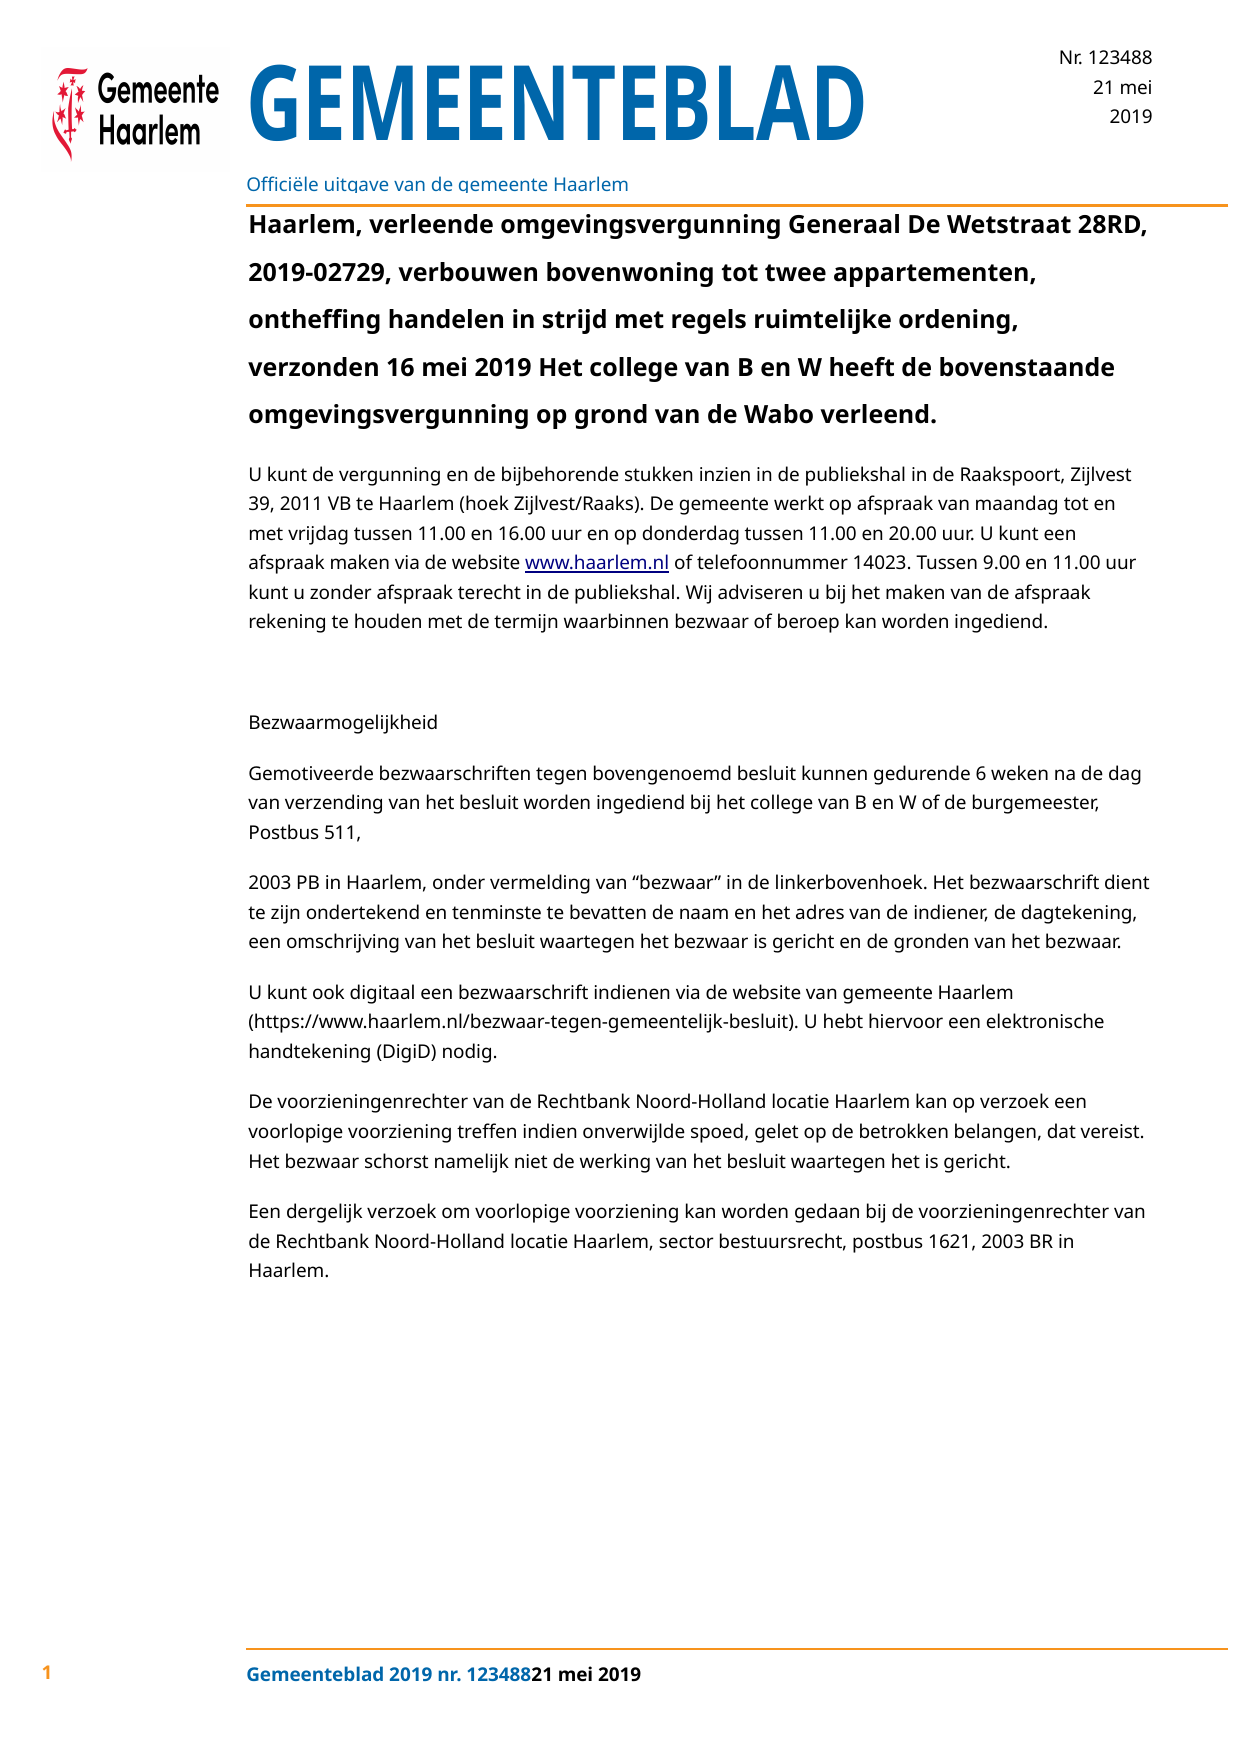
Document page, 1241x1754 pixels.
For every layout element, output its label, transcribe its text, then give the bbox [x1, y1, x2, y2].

text U kunt de vergunning en de bijbehorende stukken inzien in de publiekshal in de Raakspoort, Zijlvest 39, 2011 VB te Haarlem (hoek Zijlvest/Raaks). De gemeente werkt op afspraak van maandag tot en met vrijdag tussen 11.00 en 16.00 uur en op donderdag tussen 11.00 en 20.00 uur. U kunt een afspraak maken via de website www.haarlem.nl of telefoonnummer 14023. Tussen 9.00 en 11.00 uur kunt u zonder afspraak terecht in de publiekshal. Wij adviseren u bij het maken van de afspraak rekening te houden met de termijn waarbinnen bezwaar of beroep kan worden ingediend. [248, 461, 1152, 634]
text Gemotiveerde bezwaarschriften tegen bovengenoemd besluit kunnen gedurende 6 weken na de dag van verzending van het besluit worden ingediend bij het college van B en W of de burgemeester, Postbus 511, [248, 760, 1152, 845]
text U kunt ook digitaal een bezwaarschrift indienen via de website van gemeente Haarlem (https://www.haarlem.nl/bezwaar-tegen-gemeentelijk-besluit). U hebt hiervoor een elektronische handtekening (DigiD) nodig. [248, 979, 1152, 1064]
picture [41, 47, 231, 172]
text De voorzieningenrechter van de Rechtbank Noord-Holland locatie Haarlem kan op verzoek een voorlopige voorziening treffen indien onverwijlde spoed, gelet op de betrokken belangen, dat vereist. Het bezwaar schorst namelijk niet de werking van het besluit waartegen het is gericht. [248, 1089, 1152, 1173]
text Een dergelijk verzoek om voorlopige voorziening kan worden gedaan bij de voorzieningenrechter van de Rechtbank Noord-Holland locatie Haarlem, sector bestuursrecht, postbus 1621, 2003 BR in Haarlem. [248, 1198, 1152, 1283]
text 2003 PB in Haarlem, onder vermelding van “bezwaar” in de linkerbovenhoek. Het bezwaarschrift dient te zijn ondertekend en tenminste te bevatten de naam en het adres van de indiener, de dagtekening, een omschrijving van het besluit waartegen het bezwaar is gericht en de gronden van het bezwaar. [248, 869, 1152, 954]
text Bezwaarmogelijkheid [248, 709, 1152, 735]
text Haarlem, verleende omgevingsvergunning Generaal De Wetstraat 28RD, 2019-02729, verbouwen bovenwoning tot twee appartementen, ontheffing handelen in strijd met regels ruimtelijke ordening, verzonden 16 mei 2019 Het college van B en W heeft de bovenstaande omgevingsvergunning op grond van de Wabo verleend. [248, 207, 1152, 431]
